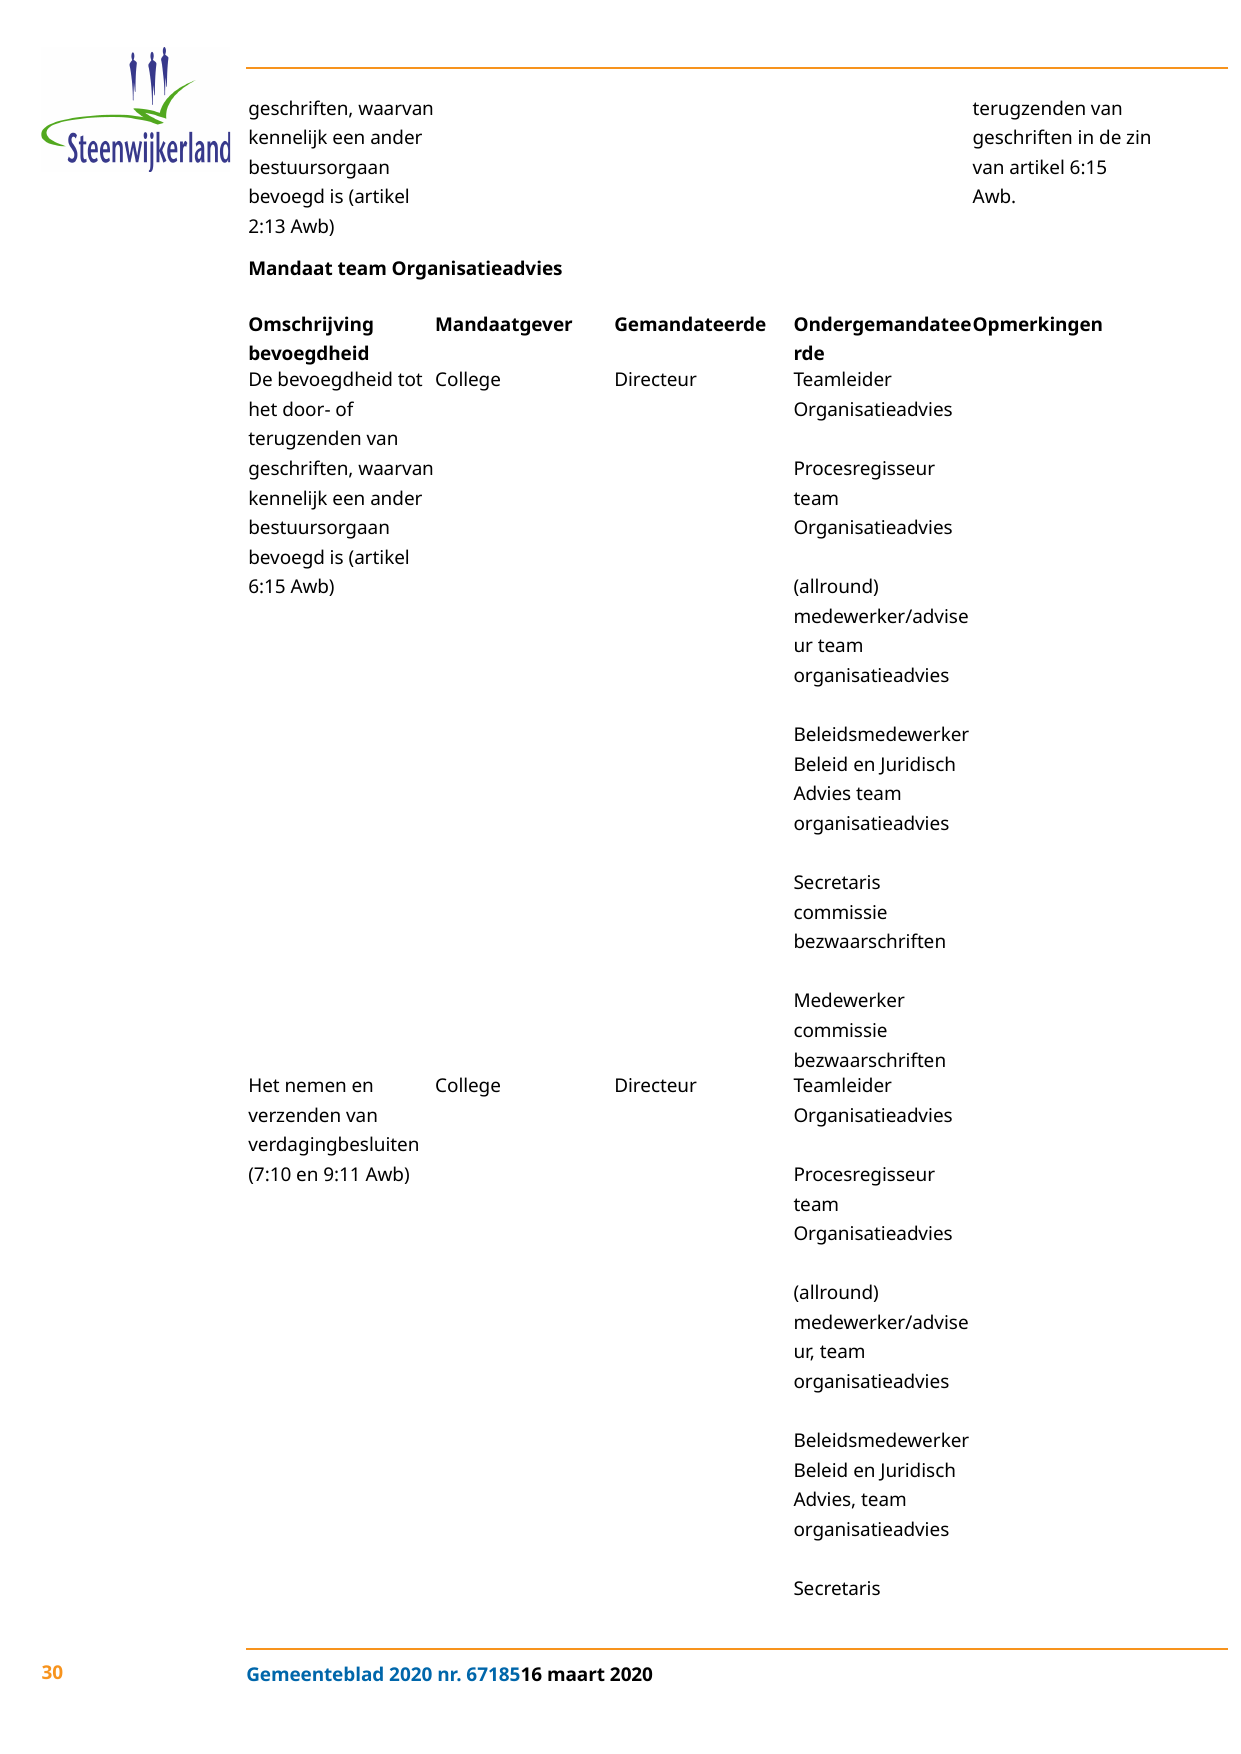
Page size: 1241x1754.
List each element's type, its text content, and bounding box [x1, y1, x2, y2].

table_cell Teamleider Organisatieadvies Procesregisseur team Organisatieadvies (allround) medewerker/adviseur team organisatieadvies Beleidsmedewerker Beleid en Juridisch Advies team organisatieadvies Secretaris commissie bezwaarschriften Medewerker commissie bezwaarschriften [793, 366, 972, 1072]
table_cell Directeur [614, 366, 793, 1072]
table_cell College [435, 366, 614, 1072]
text Mandaat team Organisatieadvies [248, 256, 1152, 281]
table_cell [793, 95, 972, 239]
table_cell [973, 1073, 1152, 1601]
table_cell Het nemen en verzenden van verdagingbesluiten (7:10 en 9:11 Awb) [248, 1073, 435, 1601]
picture [41, 47, 231, 172]
table_header Mandaatgever [435, 311, 614, 366]
table_cell College [435, 1073, 614, 1601]
table_cell [614, 95, 793, 239]
table_header Gemandateerde [614, 311, 793, 366]
table_cell terugzenden van geschriften in de zin van artikel 6:15 Awb. [973, 95, 1152, 239]
table_header Ondergemandateerde [793, 311, 972, 366]
table_cell [435, 95, 614, 239]
table_header Omschrijving bevoegdheid [248, 311, 435, 366]
table_cell Directeur [614, 1073, 793, 1601]
table_cell Teamleider Organisatieadvies Procesregisseur team Organisatieadvies (allround) medewerker/adviseur, team organisatieadvies Beleidsmedewerker Beleid en Juridisch Advies, team organisatieadvies Secretaris [793, 1073, 972, 1601]
table_cell De bevoegdheid tot het door- of terugzenden van geschriften, waarvan kennelijk een ander bestuursorgaan bevoegd is (artikel 6:15 Awb) [248, 366, 435, 1072]
table_cell geschriften, waarvan kennelijk een ander bestuursorgaan bevoegd is (artikel 2:13 Awb) [248, 95, 435, 239]
table_cell [973, 366, 1152, 1072]
table_header Opmerkingen [973, 311, 1152, 366]
